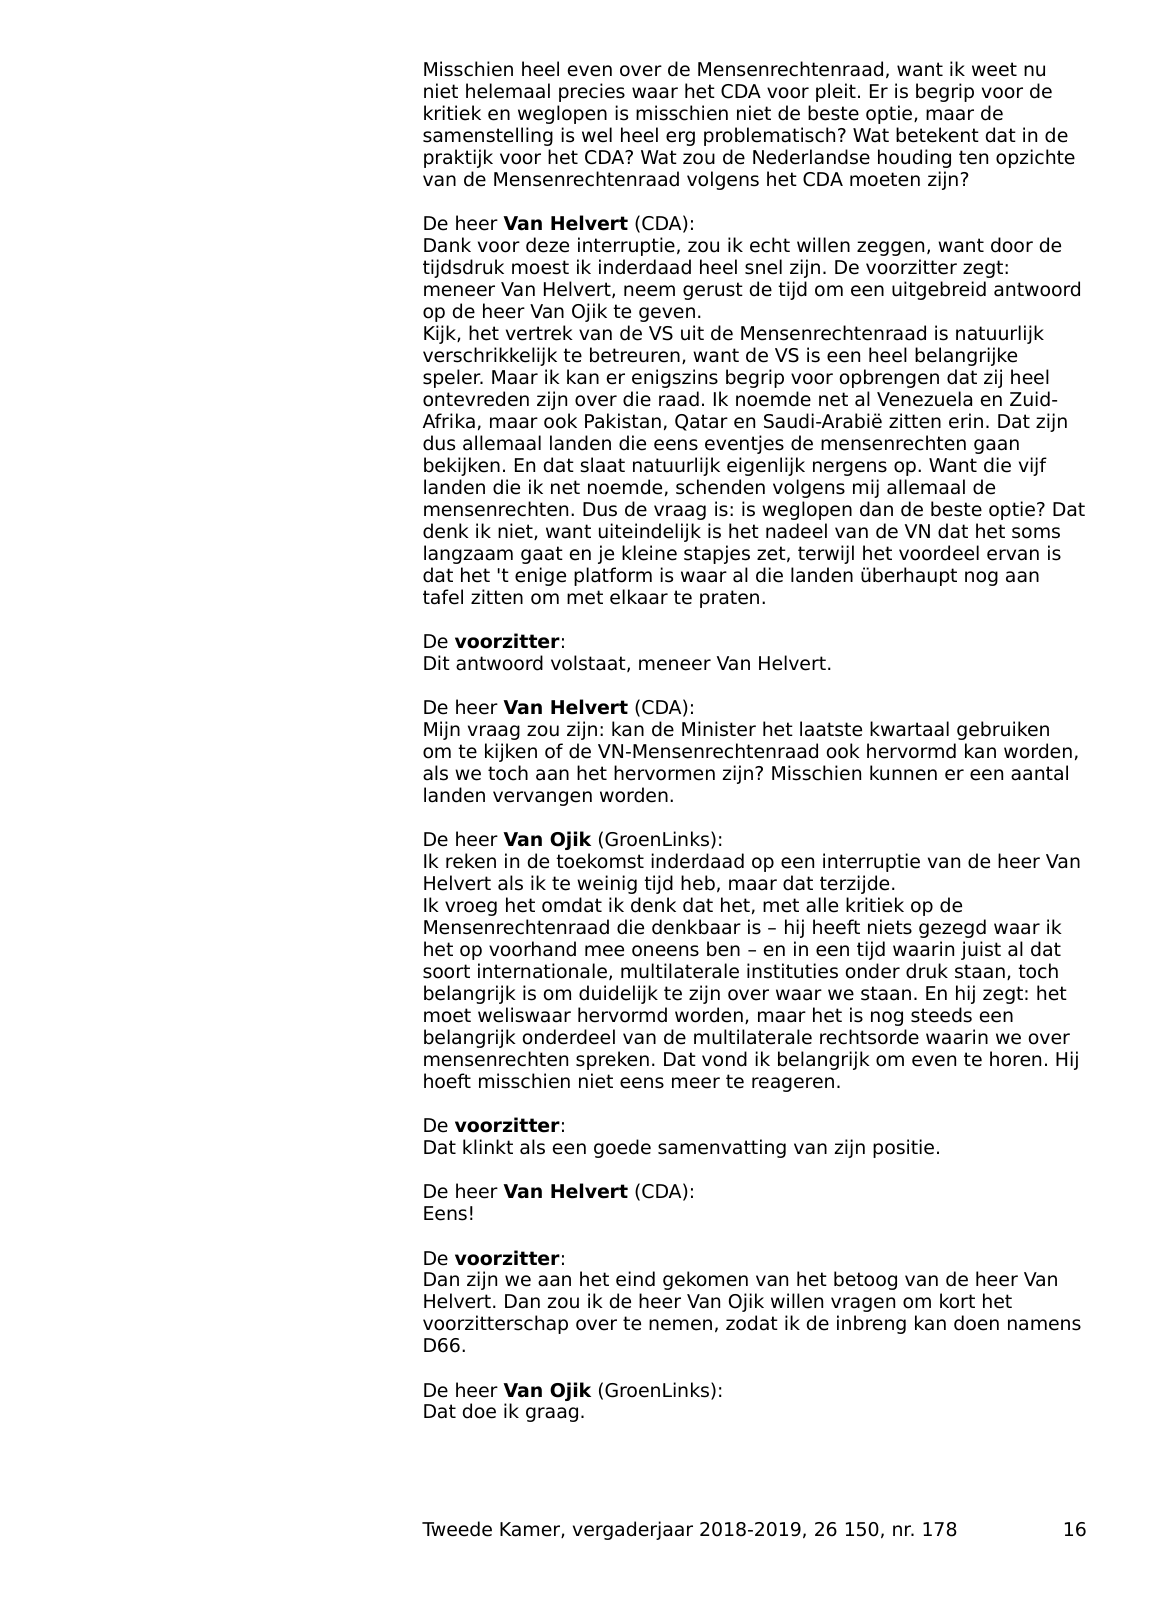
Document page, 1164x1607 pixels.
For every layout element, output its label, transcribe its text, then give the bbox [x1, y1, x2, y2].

text De voorzitter: [422, 631, 1087, 653]
text Misschien heel even over de Mensenrechtenraad, want ik weet nu niet helemaal precies waar het CDA voor pleit. Er is begrip voor de kritiek en weglopen is misschien niet de beste optie, maar de samenstelling is wel heel erg problematisch? Wat betekent dat in de praktijk voor het CDA? Wat zou de Nederlandse houding ten opzichte van de Mensenrechtenraad volgens het CDA moeten zijn? [422, 59, 1087, 191]
text Eens! [422, 1203, 1087, 1225]
text Ik vroeg het omdat ik denk dat het, met alle kritiek op de Mensenrechtenraad die denkbaar is – hij heeft niets gezegd waar ik het op voorhand mee oneens ben – en in een tijd waarin juist al dat soort internationale, multilaterale instituties onder druk staan, toch belangrijk is om duidelijk te zijn over waar we staan. En hij zegt: het moet weliswaar hervormd worden, maar het is nog steeds een belangrijk onderdeel van de multilaterale rechtsorde waarin we over mensenrechten spreken. Dat vond ik belangrijk om even te horen. Hij hoeft misschien niet eens meer te reageren. [422, 895, 1087, 1093]
text Kijk, het vertrek van de VS uit de Mensenrechtenraad is natuurlijk verschrikkelijk te betreuren, want de VS is een heel belangrijke speler. Maar ik kan er enigszins begrip voor opbrengen dat zij heel ontevreden zijn over die raad. Ik noemde net al Venezuela en Zuid-Afrika, maar ook Pakistan, Qatar en Saudi-Arabië zitten erin. Dat zijn dus allemaal landen die eens eventjes de mensenrechten gaan bekijken. En dat slaat natuurlijk eigenlijk nergens op. Want die vijf landen die ik net noemde, schenden volgens mij allemaal de mensenrechten. Dus de vraag is: is weglopen dan de beste optie? Dat denk ik niet, want uiteindelijk is het nadeel van de VN dat het soms langzaam gaat en je kleine stapjes zet, terwijl het voordeel ervan is dat het 't enige platform is waar al die landen überhaupt nog aan tafel zitten om met elkaar te praten. [422, 323, 1087, 609]
text De heer Van Ojik (GroenLinks): [422, 829, 1087, 851]
text De voorzitter: [422, 1115, 1087, 1137]
text De heer Van Helvert (CDA): [422, 213, 1087, 235]
text Dan zijn we aan het eind gekomen van het betoog van de heer Van Helvert. Dan zou ik de heer Van Ojik willen vragen om kort het voorzitterschap over te nemen, zodat ik de inbreng kan doen namens D66. [422, 1269, 1087, 1357]
text De heer Van Helvert (CDA): [422, 697, 1087, 719]
text De heer Van Helvert (CDA): [422, 1181, 1087, 1203]
text Dat doe ik graag. [422, 1401, 1087, 1423]
text De voorzitter: [422, 1247, 1087, 1269]
text De heer Van Ojik (GroenLinks): [422, 1379, 1087, 1401]
text Dit antwoord volstaat, meneer Van Helvert. [422, 653, 1087, 675]
text Dat klinkt als een goede samenvatting van zijn positie. [422, 1137, 1087, 1159]
text Mijn vraag zou zijn: kan de Minister het laatste kwartaal gebruiken om te kijken of de VN-Mensenrechtenraad ook hervormd kan worden, als we toch aan het hervormen zijn? Misschien kunnen er een aantal landen vervangen worden. [422, 719, 1087, 807]
text Ik reken in de toekomst inderdaad op een interruptie van de heer Van Helvert als ik te weinig tijd heb, maar dat terzijde. [422, 851, 1087, 895]
text Dank voor deze interruptie, zou ik echt willen zeggen, want door de tijdsdruk moest ik inderdaad heel snel zijn. De voorzitter zegt: meneer Van Helvert, neem gerust de tijd om een uitgebreid antwoord op de heer Van Ojik te geven. [422, 235, 1087, 323]
